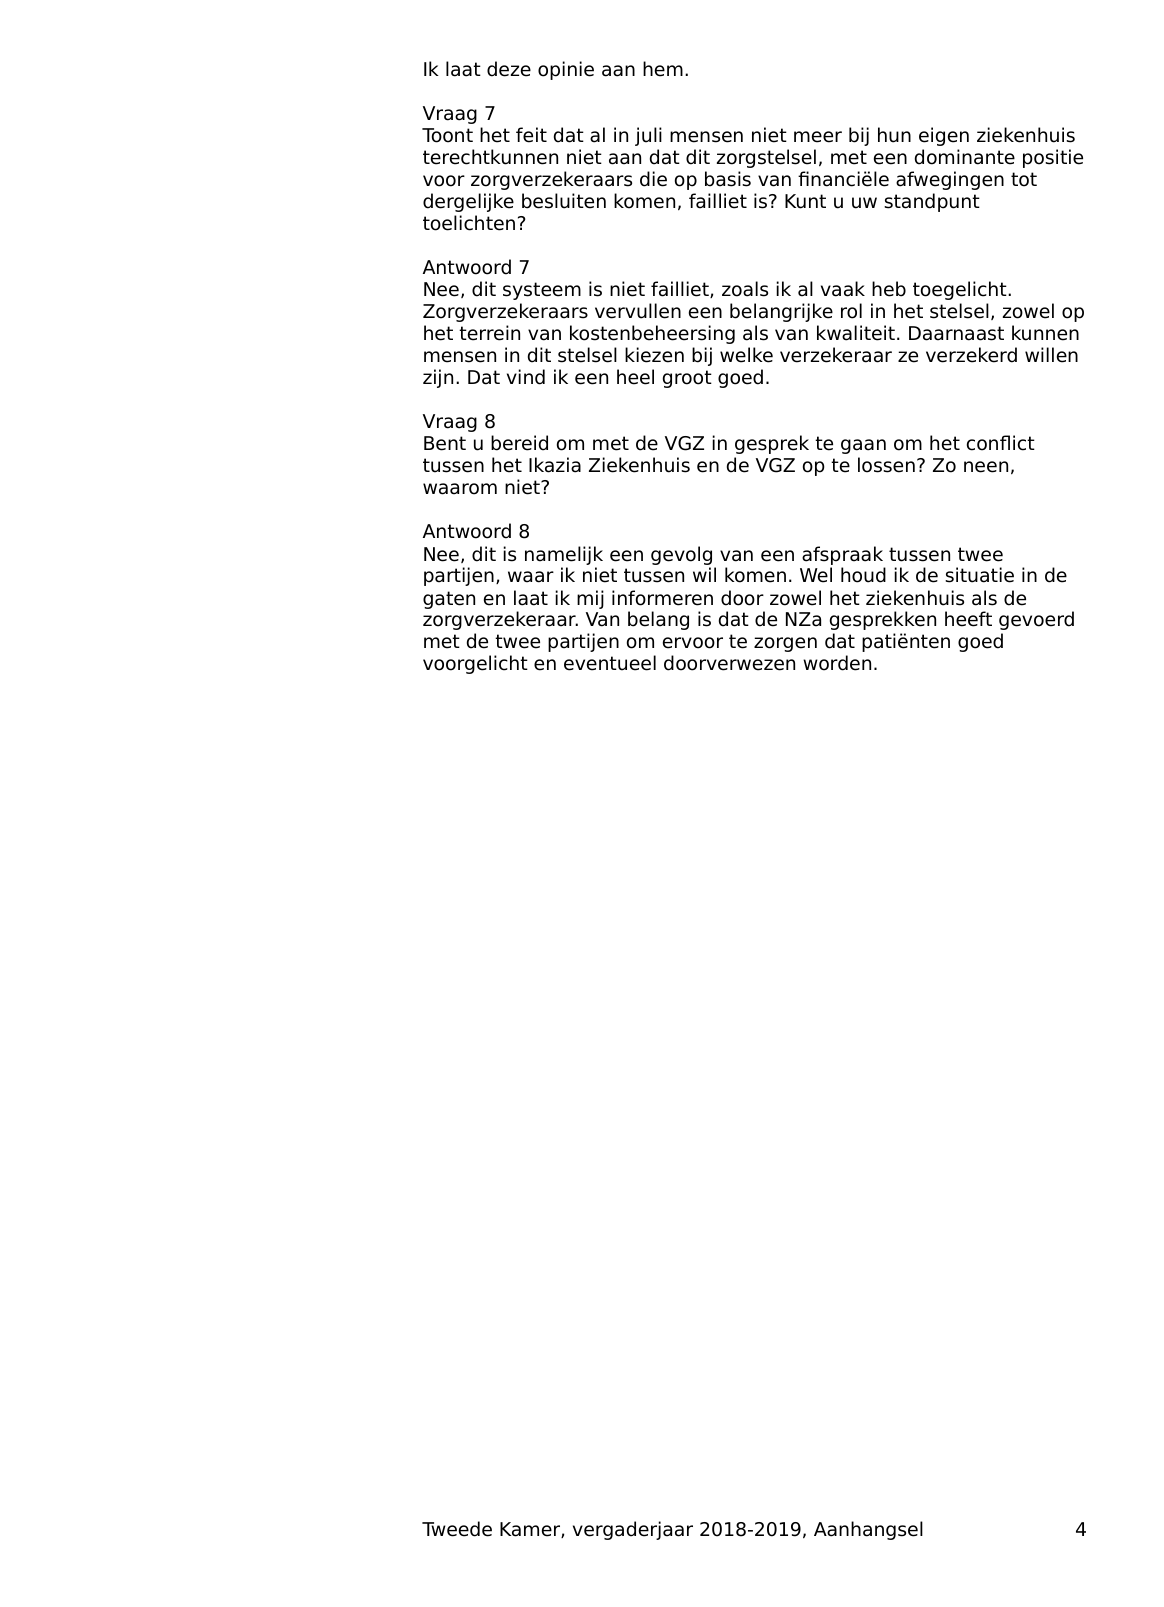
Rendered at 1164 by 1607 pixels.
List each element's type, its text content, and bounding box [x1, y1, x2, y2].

text Antwoord 7 [422, 257, 1087, 279]
text Nee, dit is namelijk een gevolg van een afspraak tussen twee partijen, waar ik niet tussen wil komen. Wel houd ik de situatie in de gaten en laat ik mij informeren door zowel het ziekenhuis als de zorgverzekeraar. Van belang is dat de NZa gesprekken heeft gevoerd met de twee partijen om ervoor te zorgen dat patiënten goed voorgelicht en eventueel doorverwezen worden. [422, 543, 1087, 675]
text Vraag 7 [422, 103, 1087, 125]
text Toont het feit dat al in juli mensen niet meer bij hun eigen ziekenhuis terechtkunnen niet aan dat dit zorgstelsel, met een dominante positie voor zorgverzekeraars die op basis van financiële afwegingen tot dergelijke besluiten komen, failliet is? Kunt u uw standpunt toelichten? [422, 125, 1087, 235]
text Antwoord 8 [422, 521, 1087, 543]
text Vraag 8 [422, 411, 1087, 433]
text Ik laat deze opinie aan hem. [422, 59, 1087, 81]
text Nee, dit systeem is niet failliet, zoals ik al vaak heb toegelicht. Zorgverzekeraars vervullen een belangrijke rol in het stelsel, zowel op het terrein van kostenbeheersing als van kwaliteit. Daarnaast kunnen mensen in dit stelsel kiezen bij welke verzekeraar ze verzekerd willen zijn. Dat vind ik een heel groot goed. [422, 279, 1087, 389]
text Bent u bereid om met de VGZ in gesprek te gaan om het conflict tussen het Ikazia Ziekenhuis en de VGZ op te lossen? Zo neen, waarom niet? [422, 433, 1087, 499]
